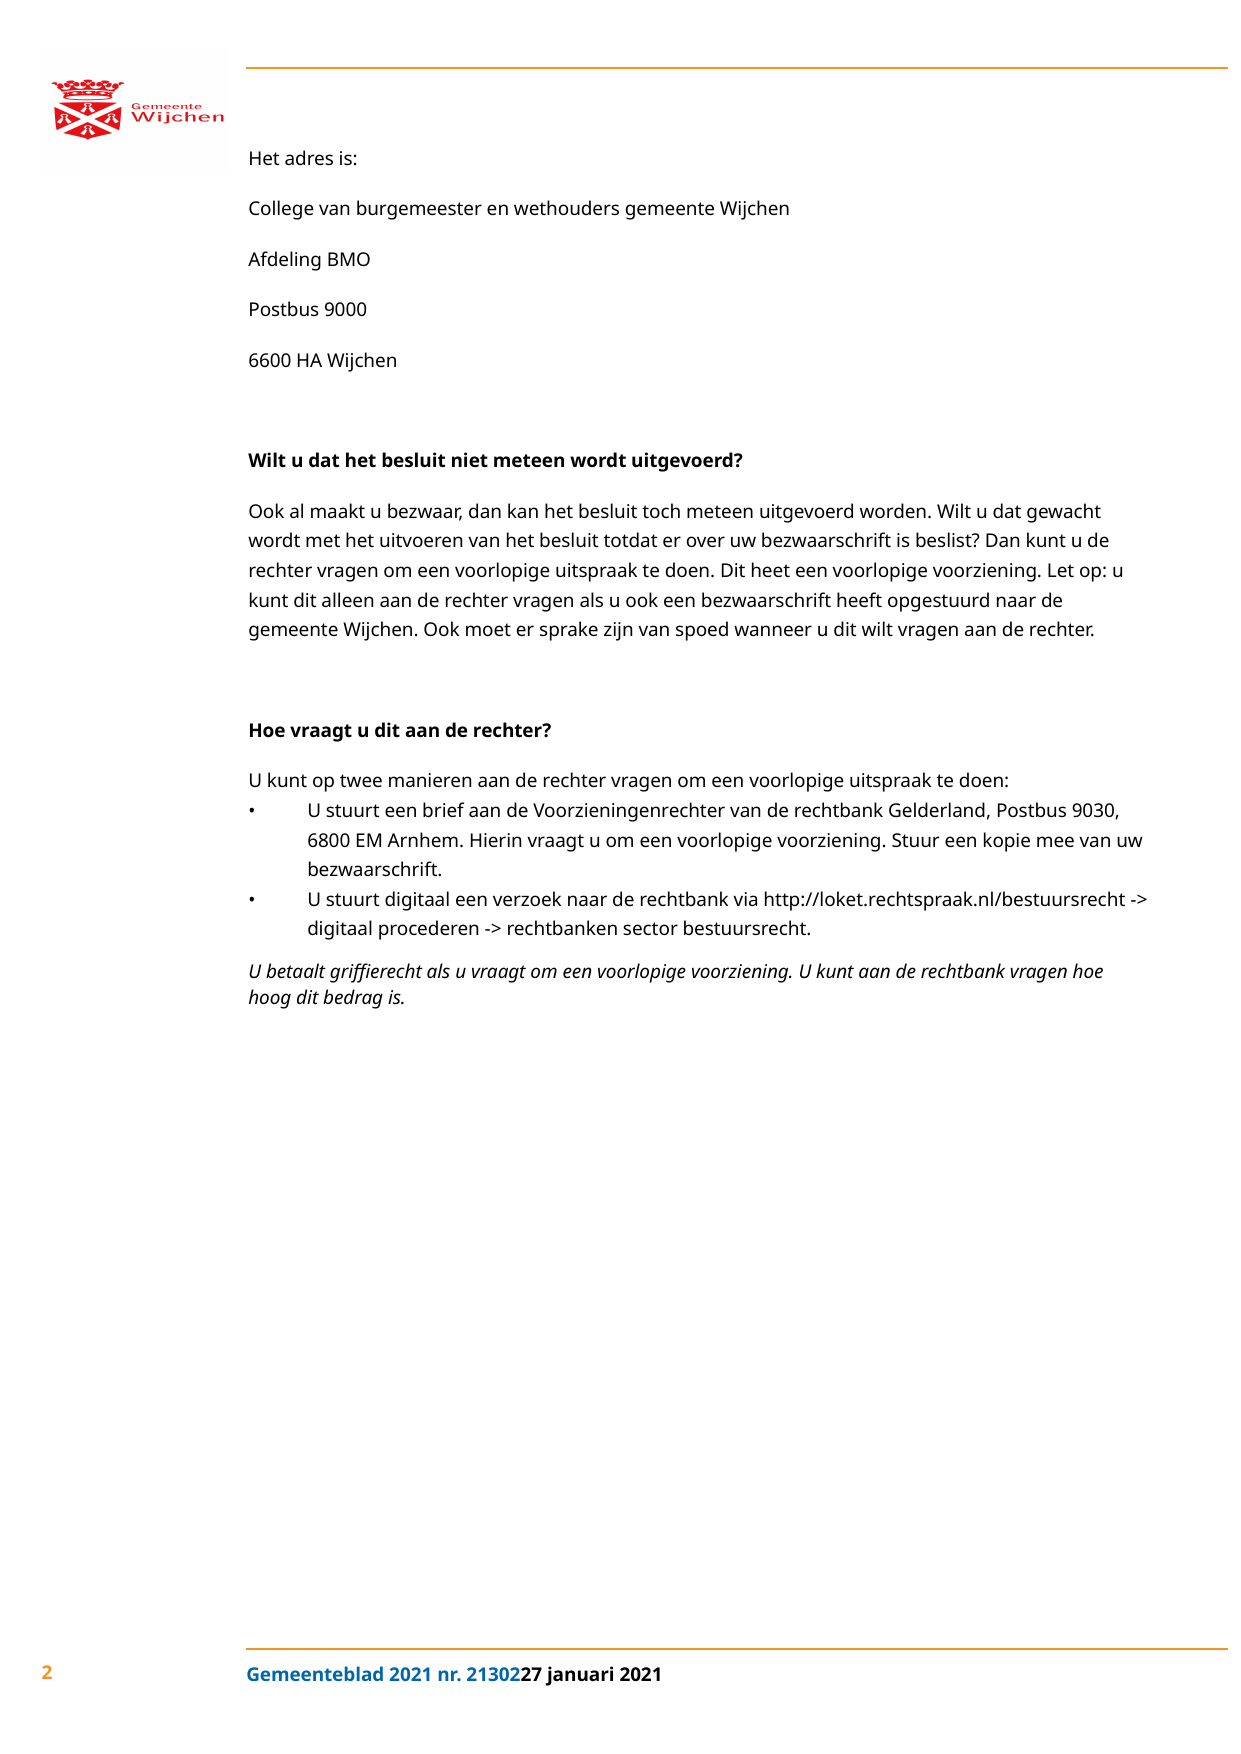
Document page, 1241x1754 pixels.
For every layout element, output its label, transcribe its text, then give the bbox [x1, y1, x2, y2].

text 6600 HA Wijchen [248, 347, 1152, 373]
list U stuurt een brief aan de Voorzieningenrechter van de rechtbank Gelderland, Postbus 9030, 6800 EM Arnhem. Hierin vraagt u om een voorlopige voorziening. Stuur een kopie mee van uw bezwaarschrift. [248, 797, 1152, 882]
text Het adres is: [248, 145, 1152, 171]
text Wilt u dat het besluit niet meteen wordt uitgevoerd? [248, 448, 1152, 473]
text U betaalt griffierecht als u vraagt om een voorlopige voorziening. U kunt aan de rechtbank vragen hoe hoog dit bedrag is. [248, 959, 1152, 1010]
text Afdeling BMO [248, 246, 1152, 272]
picture [41, 47, 231, 172]
text College van burgemeester en wethouders gemeente Wijchen [248, 196, 1152, 221]
text Ook al maakt u bezwaar, dan kan het besluit toch meteen uitgevoerd worden. Wilt u dat gewacht wordt met het uitvoeren van het besluit totdat er over uw bezwaarschrift is beslist? Dan kunt u de rechter vragen om een voorlopige uitspraak te doen. Dit heet een voorlopige voorziening. Let op: u kunt dit alleen aan de rechter vragen als u ook een bezwaarschrift heeft opgestuurd naar de gemeente Wijchen. Ook moet er sprake zijn van spoed wanneer u dit wilt vragen aan de rechter. [248, 498, 1152, 642]
text Hoe vraagt u dit aan de rechter? [248, 717, 1152, 743]
text Postbus 9000 [248, 296, 1152, 322]
text U kunt op twee manieren aan de rechter vragen om een voorlopige uitspraak te doen: [248, 768, 1152, 793]
list U stuurt digitaal een verzoek naar de rechtbank via http://loket.rechtspraak.nl/bestuursrecht -> digitaal procederen -> rechtbanken sector bestuursrecht. [248, 886, 1152, 941]
